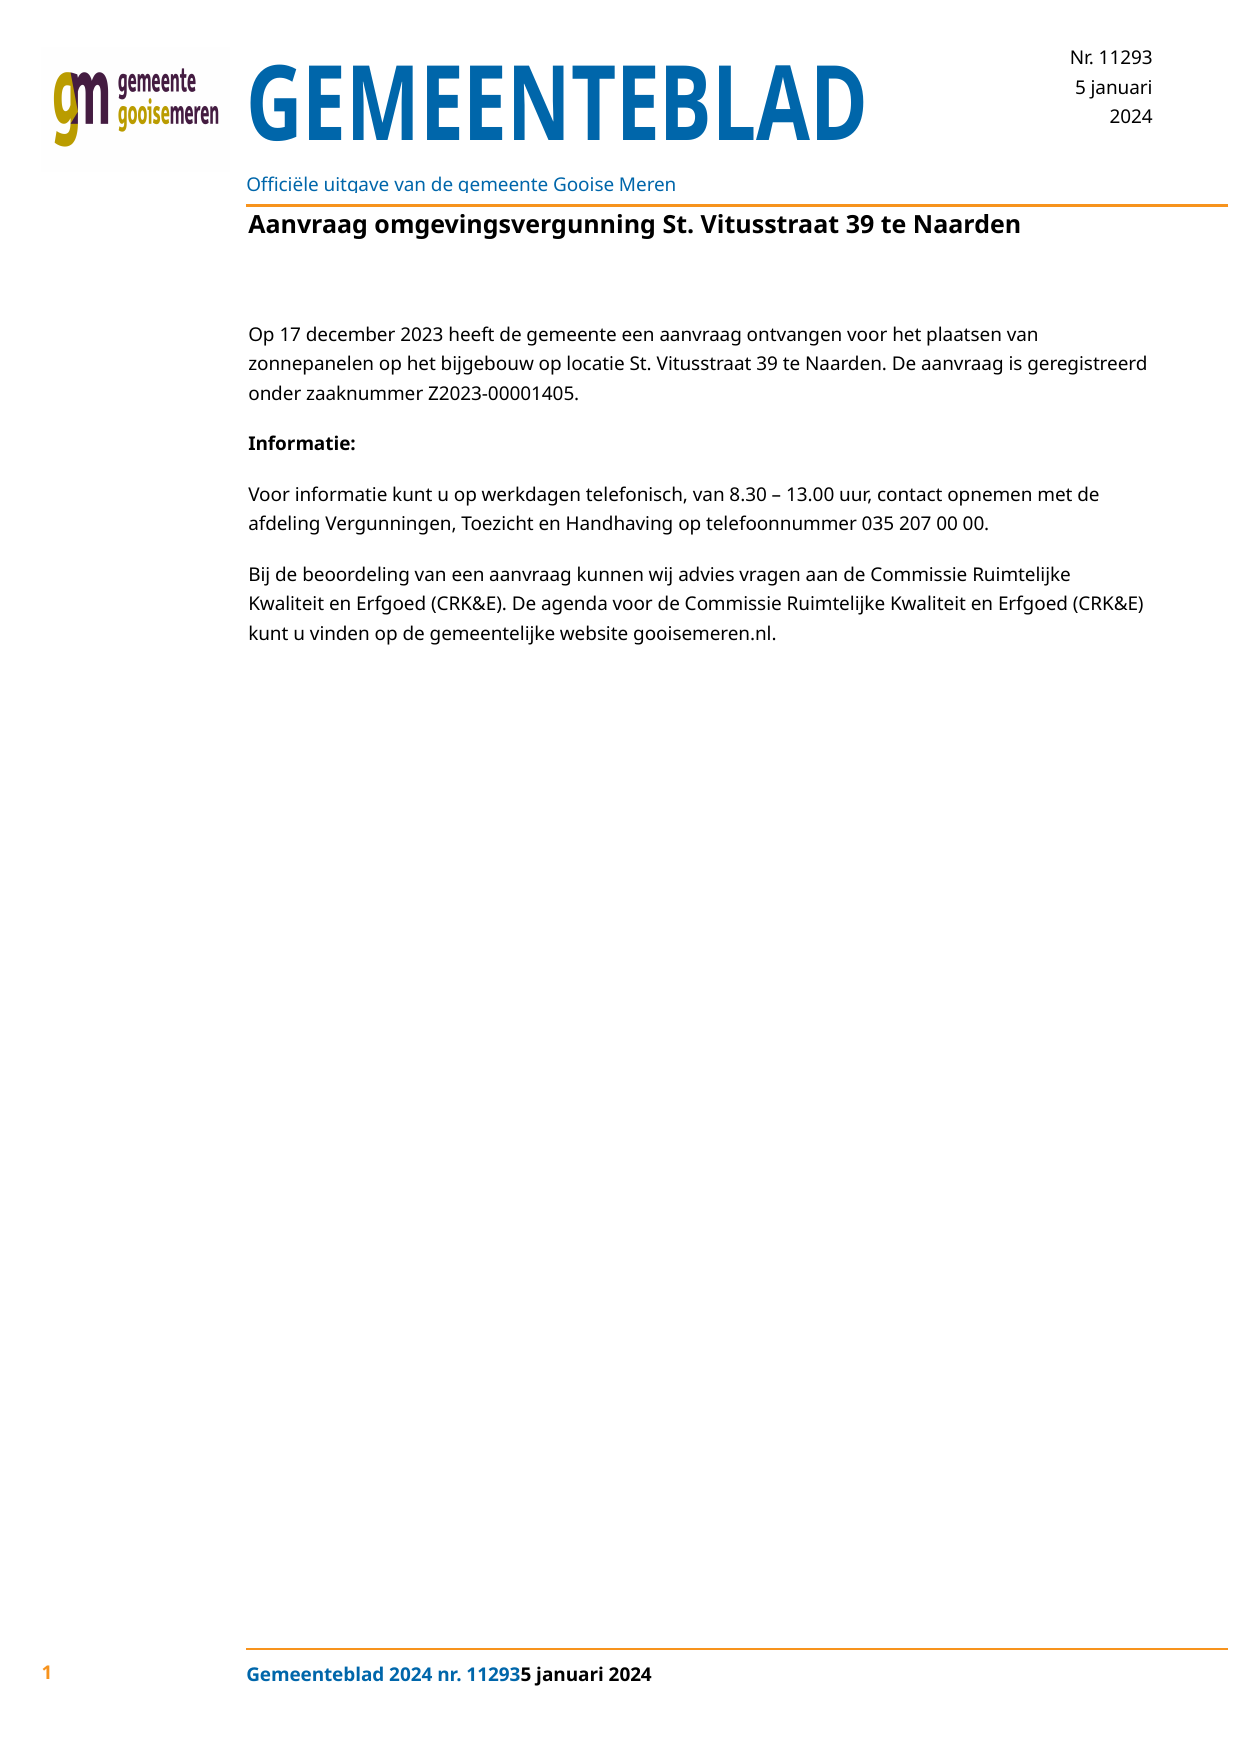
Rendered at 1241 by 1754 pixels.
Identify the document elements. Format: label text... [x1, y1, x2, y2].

text Bij de beoordeling van een aanvraag kunnen wij advies vragen aan de Commissie Ruimtelijke Kwaliteit en Erfgoed (CRK&E). De agenda voor de Commissie Ruimtelijke Kwaliteit en Erfgoed (CRK&E) kunt u vinden op de gemeentelijke website gooisemeren.nl. [248, 561, 1152, 646]
text Aanvraag omgevingsvergunning St. Vitusstraat 39 te Naarden [248, 207, 1152, 241]
text Informatie: [248, 430, 1152, 456]
text Op 17 december 2023 heeft de gemeente een aanvraag ontvangen voor het plaatsen van zonnepanelen op het bijgebouw op locatie St. Vitusstraat 39 te Naarden. De aanvraag is geregistreerd onder zaaknummer Z2023-00001405. [248, 321, 1152, 406]
text Voor informatie kunt u op werkdagen telefonisch, van 8.30 – 13.00 uur, contact opnemen met de afdeling Vergunningen, Toezicht en Handhaving op telefoonnummer 035 207 00 00. [248, 481, 1152, 536]
picture [41, 47, 231, 172]
